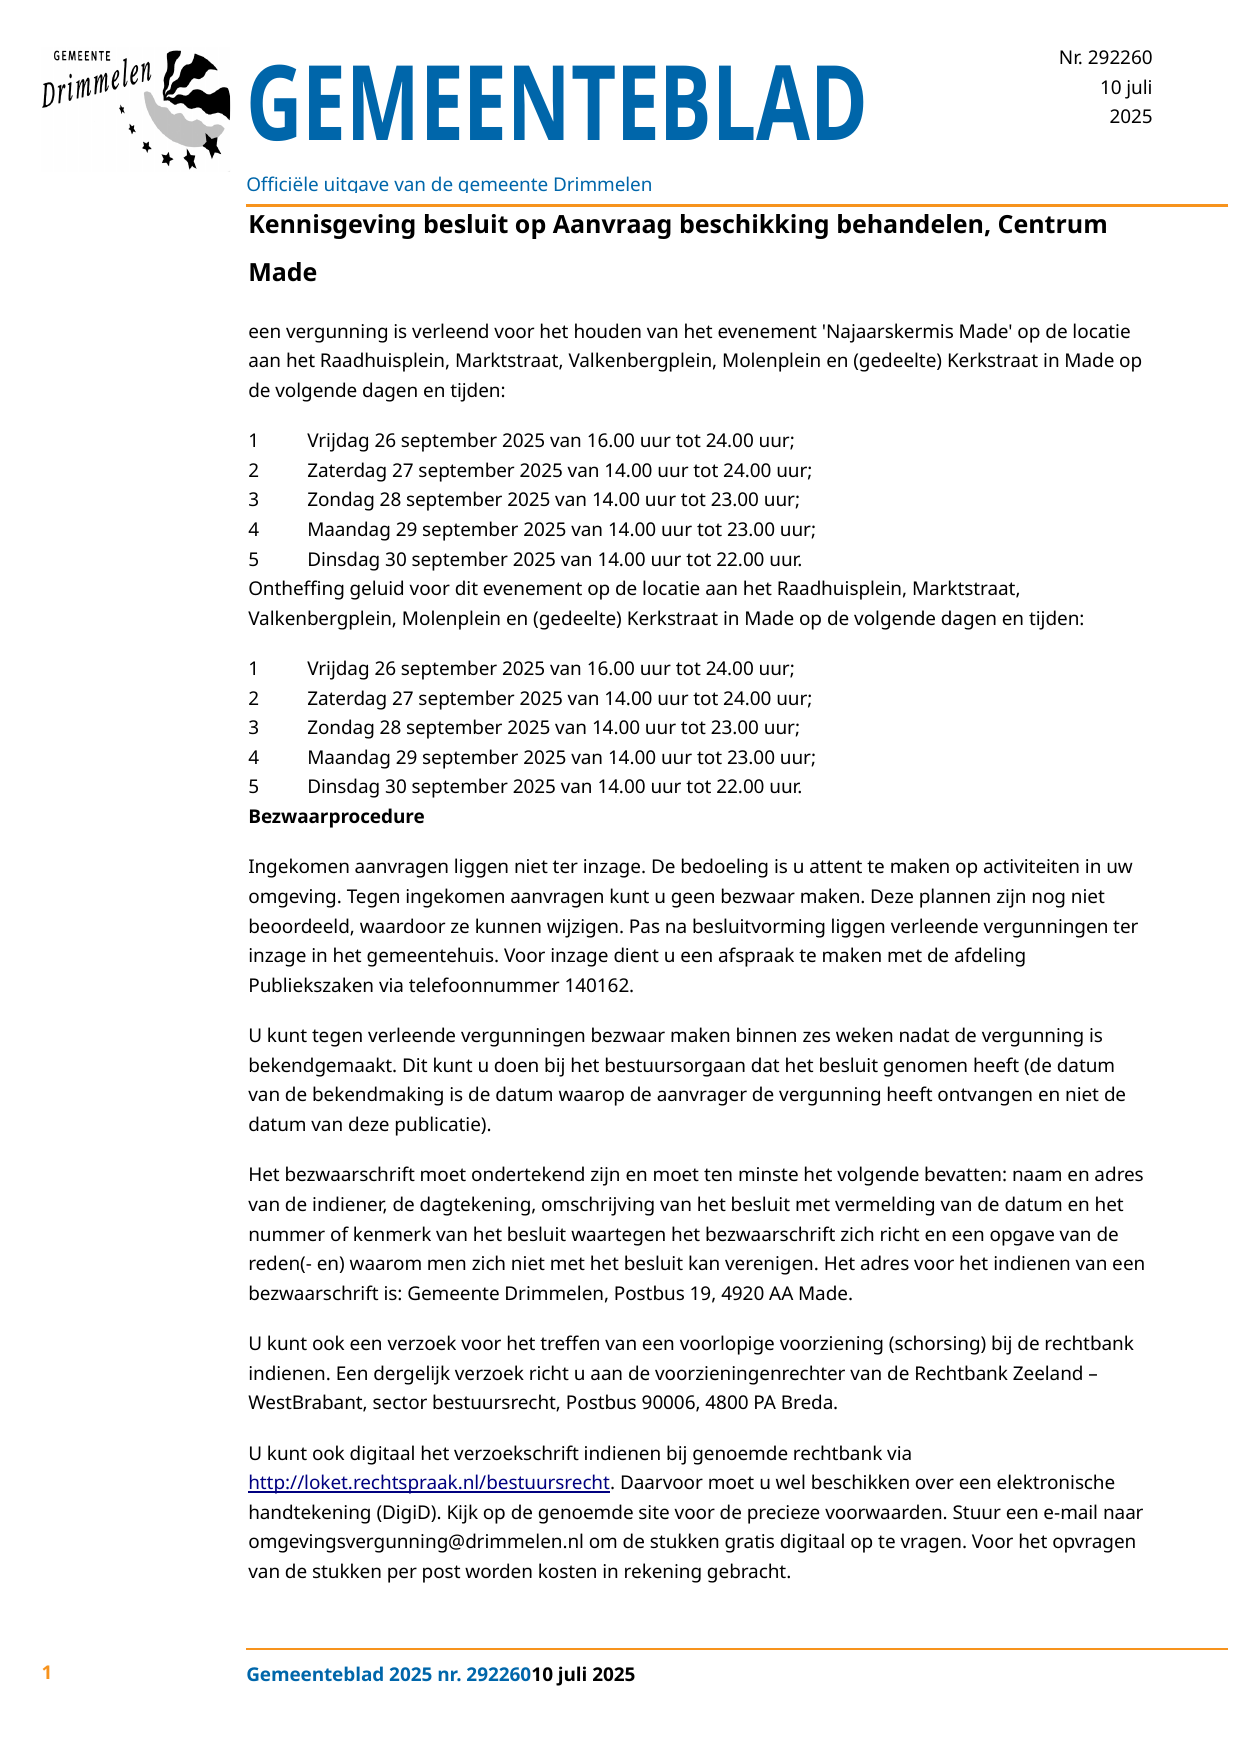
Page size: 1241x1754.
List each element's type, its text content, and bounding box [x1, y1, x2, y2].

text Bezwaarprocedure [248, 803, 1152, 829]
picture [41, 47, 231, 172]
list Zondag 28 september 2025 van 14.00 uur tot 23.00 uur; [248, 714, 1152, 740]
text een vergunning is verleend voor het houden van het evenement 'Najaarskermis Made' op de locatie aan het Raadhuisplein, Marktstraat, Valkenbergplein, Molenplein en (gedeelte) Kerkstraat in Made op de volgende dagen en tijden: [248, 318, 1152, 403]
list Maandag 29 september 2025 van 14.00 uur tot 23.00 uur; [248, 516, 1152, 542]
list Zondag 28 september 2025 van 14.00 uur tot 23.00 uur; [248, 487, 1152, 512]
list Zaterdag 27 september 2025 van 14.00 uur tot 24.00 uur; [248, 685, 1152, 711]
text U kunt tegen verleende vergunningen bezwaar maken binnen zes weken nadat de vergunning is bekendgemaakt. Dit kunt u doen bij het bestuursorgaan dat het besluit genomen heeft (de datum van de bekendmaking is de datum waarop de aanvrager de vergunning heeft ontvangen en niet de datum van deze publicatie). [248, 1022, 1152, 1137]
text Ontheffing geluid voor dit evenement op de locatie aan het Raadhuisplein, Marktstraat, Valkenbergplein, Molenplein en (gedeelte) Kerkstraat in Made op de volgende dagen en tijden: [248, 575, 1152, 631]
text Het bezwaarschrift moet ondertekend zijn en moet ten minste het volgende bevatten: naam en adres van de indiener, de dagtekening, omschrijving van het besluit met vermelding van de datum en het nummer of kenmerk van het besluit waartegen het bezwaarschrift zich richt en een opgave van de reden(- en) waarom men zich niet met het besluit kan verenigen. Het adres voor het indienen van een bezwaarschrift is: Gemeente Drimmelen, Postbus 19, 4920 AA Made. [248, 1162, 1152, 1306]
text Kennisgeving besluit op Aanvraag beschikking behandelen, Centrum Made [248, 207, 1152, 288]
list Maandag 29 september 2025 van 14.00 uur tot 23.00 uur; [248, 744, 1152, 770]
text U kunt ook een verzoek voor het treffen van een voorlopige voorziening (schorsing) bij de rechtbank indienen. Een dergelijk verzoek richt u aan de voorzieningenrechter van de Rechtbank Zeeland – WestBrabant, sector bestuursrecht, Postbus 90006, 4800 PA Breda. [248, 1330, 1152, 1415]
list Dinsdag 30 september 2025 van 14.00 uur tot 22.00 uur. [248, 774, 1152, 799]
list Vrijdag 26 september 2025 van 16.00 uur tot 24.00 uur; [248, 655, 1152, 681]
text U kunt ook digitaal het verzoekschrift indienen bij genoemde rechtbank via http://loket.rechtspraak.nl/bestuursrecht. Daarvoor moet u wel beschikken over een elektronische handtekening (DigiD). Kijk op de genoemde site voor de precieze voorwaarden. Stuur een e-mail naar omgevingsvergunning@drimmelen.nl om de stukken gratis digitaal op te vragen. Voor het opvragen van de stukken per post worden kosten in rekening gebracht. [248, 1440, 1152, 1584]
list Dinsdag 30 september 2025 van 14.00 uur tot 22.00 uur. [248, 546, 1152, 572]
list Zaterdag 27 september 2025 van 14.00 uur tot 24.00 uur; [248, 457, 1152, 483]
text Ingekomen aanvragen liggen niet ter inzage. De bedoeling is u attent te maken op activiteiten in uw omgeving. Tegen ingekomen aanvragen kunt u geen bezwaar maken. Deze plannen zijn nog niet beoordeeld, waardoor ze kunnen wijzigen. Pas na besluitvorming liggen verleende vergunningen ter inzage in het gemeentehuis. Voor inzage dient u een afspraak te maken met de afdeling Publiekszaken via telefoonnummer 140162. [248, 854, 1152, 998]
list Vrijdag 26 september 2025 van 16.00 uur tot 24.00 uur; [248, 427, 1152, 453]
